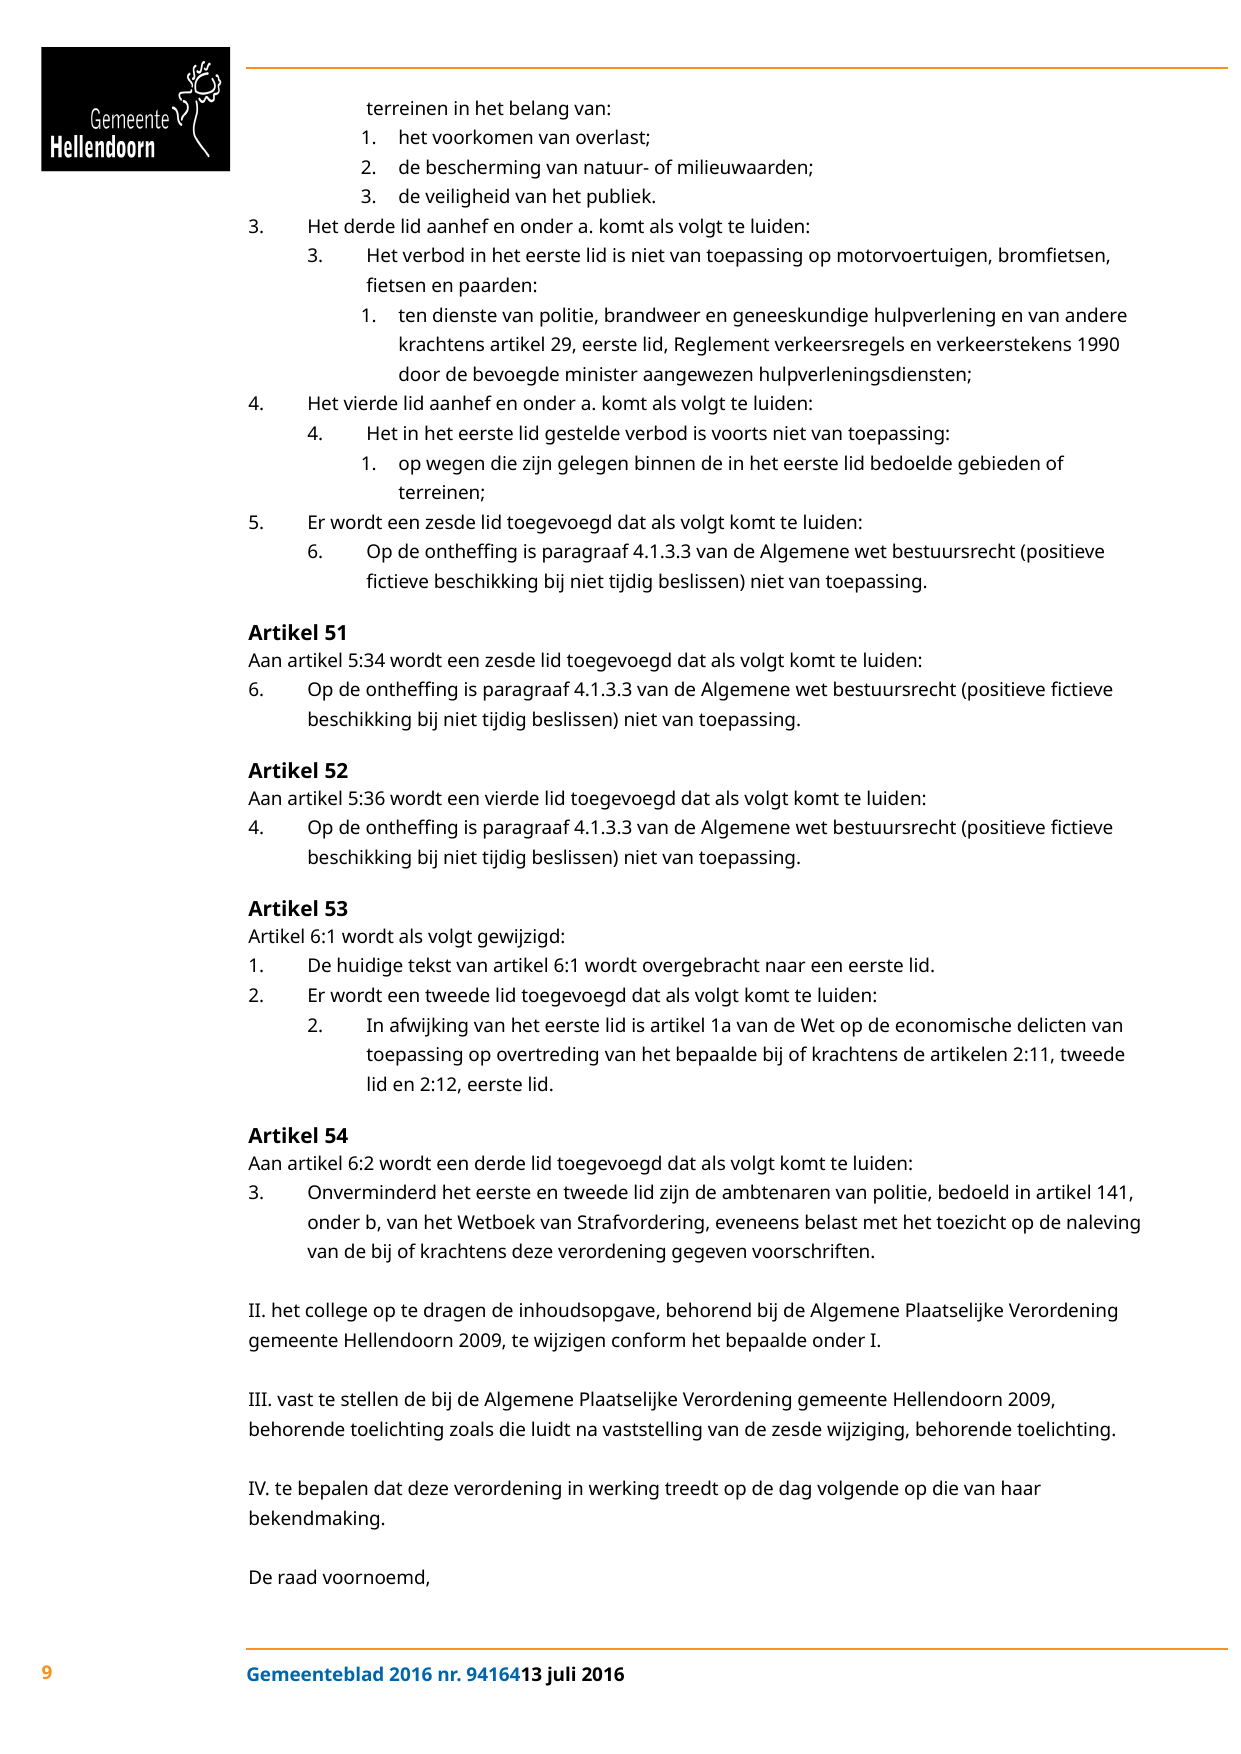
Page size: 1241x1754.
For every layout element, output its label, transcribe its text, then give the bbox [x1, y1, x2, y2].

list Op de ontheffing is paragraaf 4.1.3.3 van de Algemene wet bestuursrecht (positieve fictieve beschikking bij niet tijdig beslissen) niet van toepassing. [248, 814, 1152, 870]
text Aan artikel 5:36 wordt een vierde lid toegevoegd dat als volgt komt te luiden: [248, 785, 1152, 811]
text Artikel 51 [248, 618, 1152, 647]
list Het vierde lid aanhef en onder a. komt als volgt te luiden: [248, 391, 1152, 416]
text Artikel 53 [248, 894, 1152, 923]
picture [41, 47, 231, 172]
text III. vast te stellen de bij de Algemene Plaatselijke Verordening gemeente Hellendoorn 2009, behorende toelichting zoals die luidt na vaststelling van de zesde wijziging, behorende toelichting. [248, 1386, 1152, 1442]
list Er wordt een zesde lid toegevoegd dat als volgt komt te luiden: [248, 509, 1152, 535]
text Artikel 6:1 wordt als volgt gewijzigd: [248, 923, 1152, 949]
list terreinen in het belang van: [307, 95, 1152, 121]
text Artikel 52 [248, 757, 1152, 785]
list op wegen die zijn gelegen binnen de in het eerste lid bedoelde gebieden of terreinen; [361, 450, 1152, 505]
list Er wordt een tweede lid toegevoegd dat als volgt komt te luiden: [248, 982, 1152, 1008]
text II. het college op te dragen de inhoudsopgave, behorend bij de Algemene Plaatselijke Verordening gemeente Hellendoorn 2009, te wijzigen conform het bepaalde onder I. [248, 1298, 1152, 1353]
text Aan artikel 5:34 wordt een zesde lid toegevoegd dat als volgt komt te luiden: [248, 647, 1152, 673]
list de veiligheid van het publiek. [361, 183, 1152, 209]
list Het in het eerste lid gestelde verbod is voorts niet van toepassing: [307, 420, 1152, 446]
list Het verbod in het eerste lid is niet van toepassing op motorvoertuigen, bromfietsen, fietsen en paarden: [307, 243, 1152, 298]
text Artikel 54 [248, 1121, 1152, 1150]
list De huidige tekst van artikel 6:1 wordt overgebracht naar een eerste lid. [248, 953, 1152, 978]
text Aan artikel 6:2 wordt een derde lid toegevoegd dat als volgt komt te luiden: [248, 1150, 1152, 1176]
list Onverminderd het eerste en tweede lid zijn de ambtenaren van politie, bedoeld in artikel 141, onder b, van het Wetboek van Strafvordering, eveneens belast met het toezicht op de naleving van de bij of krachtens deze verordening gegeven voorschriften. [248, 1179, 1152, 1264]
text IV. te bepalen dat deze verordening in werking treedt op de dag volgende op die van haar bekendmaking. [248, 1475, 1152, 1531]
list Het derde lid aanhef en onder a. komt als volgt te luiden: [248, 213, 1152, 239]
text De raad voornoemd, [248, 1564, 1152, 1590]
list de bescherming van natuur- of milieuwaarden; [361, 154, 1152, 180]
list In afwijking van het eerste lid is artikel 1a van de Wet op de economische delicten van toepassing op overtreding van het bepaalde bij of krachtens de artikelen 2:11, tweede lid en 2:12, eerste lid. [307, 1012, 1152, 1097]
list ten dienste van politie, brandweer en geneeskundige hulpverlening en van andere krachtens artikel 29, eerste lid, Reglement verkeersregels en verkeerstekens 1990 door de bevoegde minister aangewezen hulpverleningsdiensten; [361, 302, 1152, 387]
list Op de ontheffing is paragraaf 4.1.3.3 van de Algemene wet bestuursrecht (positieve fictieve beschikking bij niet tijdig beslissen) niet van toepassing. [307, 538, 1152, 594]
list het voorkomen van overlast; [361, 124, 1152, 150]
list Op de ontheffing is paragraaf 4.1.3.3 van de Algemene wet bestuursrecht (positieve fictieve beschikking bij niet tijdig beslissen) niet van toepassing. [248, 677, 1152, 732]
